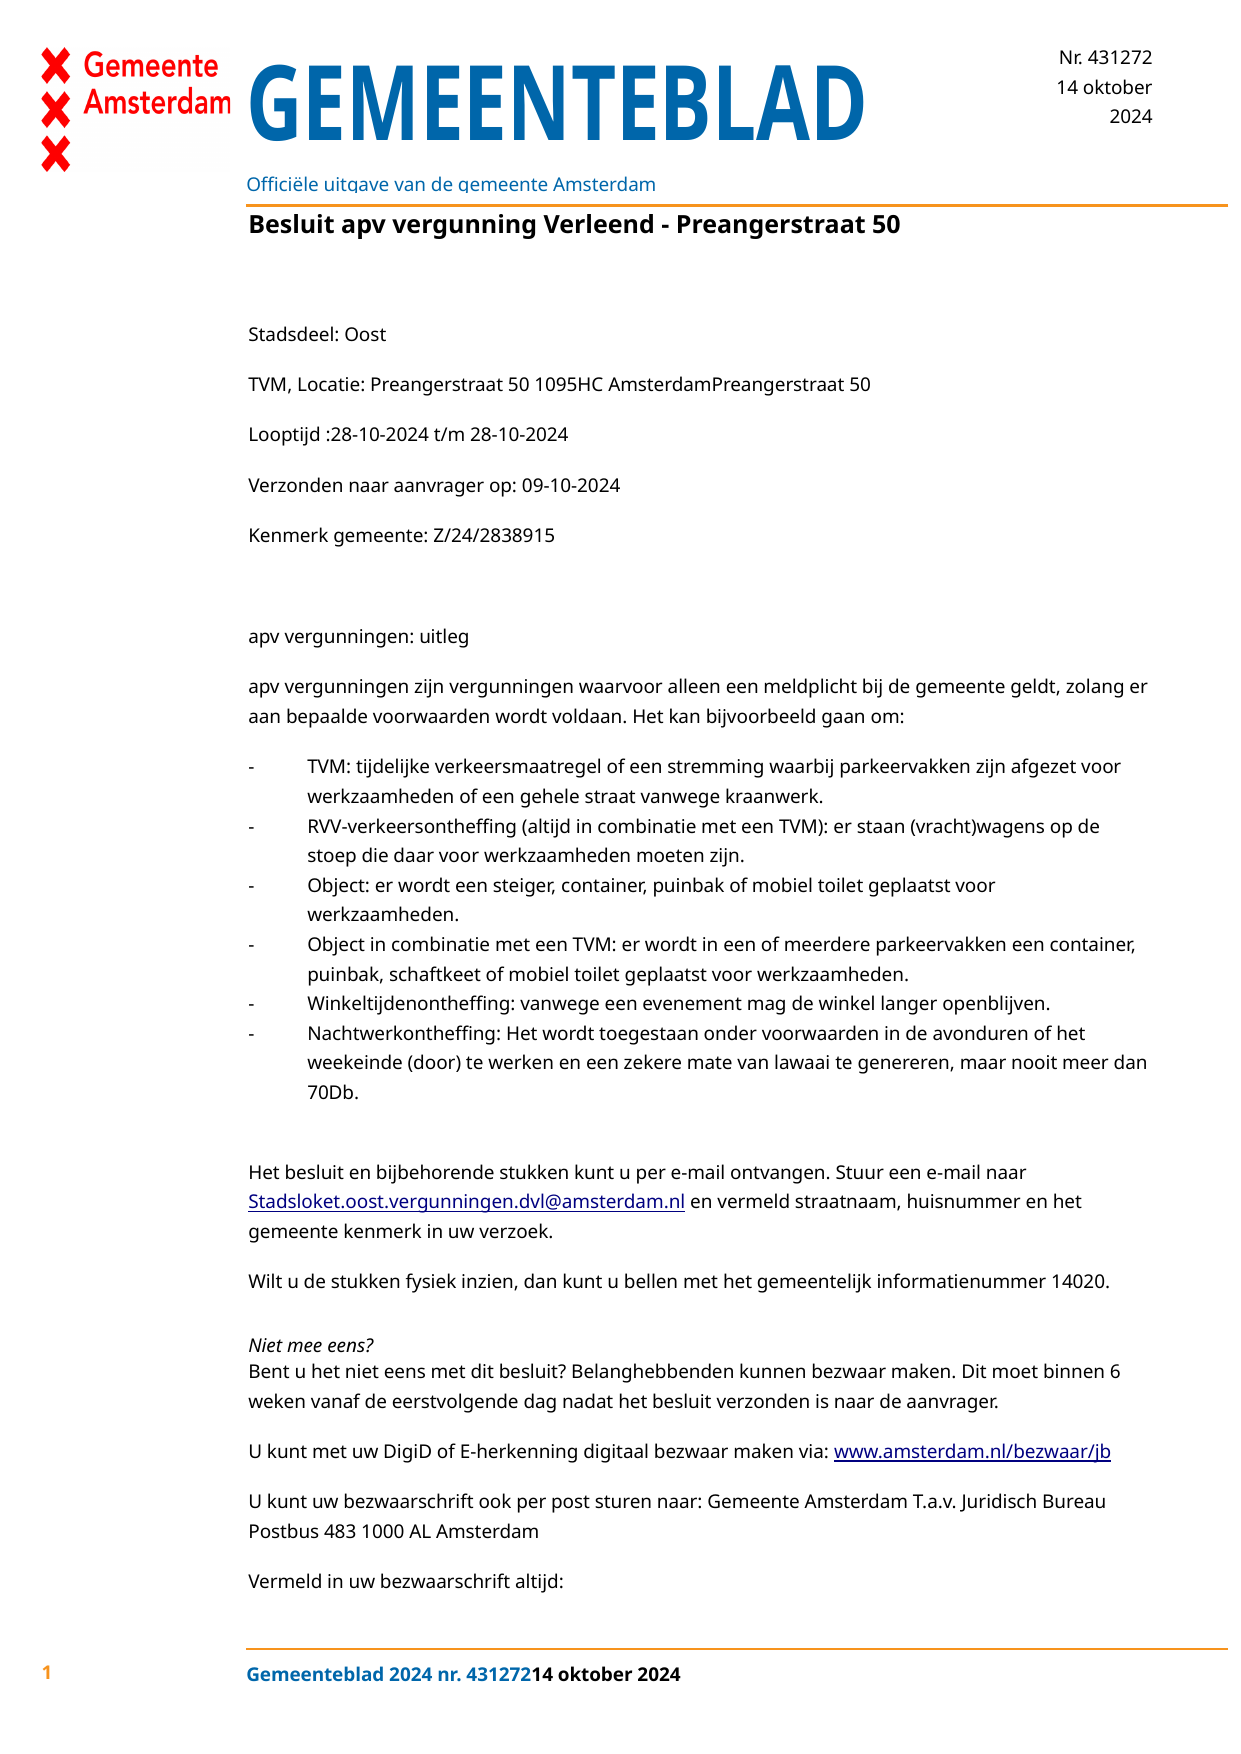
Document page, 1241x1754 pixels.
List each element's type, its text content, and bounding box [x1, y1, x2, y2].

text Niet mee eens? [248, 1333, 1152, 1358]
text apv vergunningen zijn vergunningen waarvoor alleen een meldplicht bij de gemeente geldt, zolang er aan bepaalde voorwaarden wordt voldaan. Het kan bijvoorbeeld gaan om: [248, 674, 1152, 729]
text Verzonden naar aanvrager op: 09-10-2024 [248, 472, 1152, 498]
list TVM: tijdelijke verkeersmaatregel of een stremming waarbij parkeervakken zijn afgezet voor werkzaamheden of een gehele straat vanwege kraanwerk. [248, 754, 1152, 809]
list Object: er wordt een steiger, container, puinbak of mobiel toilet geplaatst voor werkzaamheden. [248, 872, 1152, 927]
text Het besluit en bijbehorende stukken kunt u per e-mail ontvangen. Stuur een e-mail naar Stadsloket.oost.vergunningen.dvl@amsterdam.nl en vermeld straatnaam, huisnummer en het gemeente kenmerk in uw verzoek. [248, 1159, 1152, 1244]
list RVV-verkeersontheffing (altijd in combinatie met een TVM): er staan (vracht)wagens op de stoep die daar voor werkzaamheden moeten zijn. [248, 813, 1152, 868]
text U kunt met uw DigiD of E-herkenning digitaal bezwaar maken via: www.amsterdam.nl/bezwaar/jb [248, 1438, 1152, 1464]
list Nachtwerkontheffing: Het wordt toegestaan onder voorwaarden in de avonduren of het weekeinde (door) te werken en een zekere mate van lawaai te genereren, maar nooit meer dan 70Db. [248, 1020, 1152, 1105]
text U kunt uw bezwaarschrift ook per post sturen naar: Gemeente Amsterdam T.a.v. Juridisch Bureau Postbus 483 1000 AL Amsterdam [248, 1489, 1152, 1544]
text Bent u het niet eens met dit besluit? Belanghebbenden kunnen bezwaar maken. Dit moet binnen 6 weken vanaf de eerstvolgende dag nadat het besluit verzonden is naar de aanvrager. [248, 1358, 1152, 1414]
text Kenmerk gemeente: Z/24/2838915 [248, 522, 1152, 548]
text Stadsdeel: Oost [248, 321, 1152, 346]
list Winkeltijdenontheffing: vanwege een evenement mag de winkel langer openblijven. [248, 990, 1152, 1016]
text Looptijd :28-10-2024 t/m 28-10-2024 [248, 422, 1152, 447]
list Object in combinatie met een TVM: er wordt in een of meerdere parkeervakken een container, puinbak, schaftkeet of mobiel toilet geplaatst voor werkzaamheden. [248, 931, 1152, 986]
text apv vergunningen: uitleg [248, 623, 1152, 649]
picture [41, 47, 231, 172]
text Vermeld in uw bezwaarschrift altijd: [248, 1569, 1152, 1594]
text Wilt u de stukken fysiek inzien, dan kunt u bellen met het gemeentelijk informatienummer 14020. [248, 1269, 1152, 1294]
text TVM, Locatie: Preangerstraat 50 1095HC AmsterdamPreangerstraat 50 [248, 371, 1152, 397]
text Besluit apv vergunning Verleend - Preangerstraat 50 [248, 207, 1152, 241]
